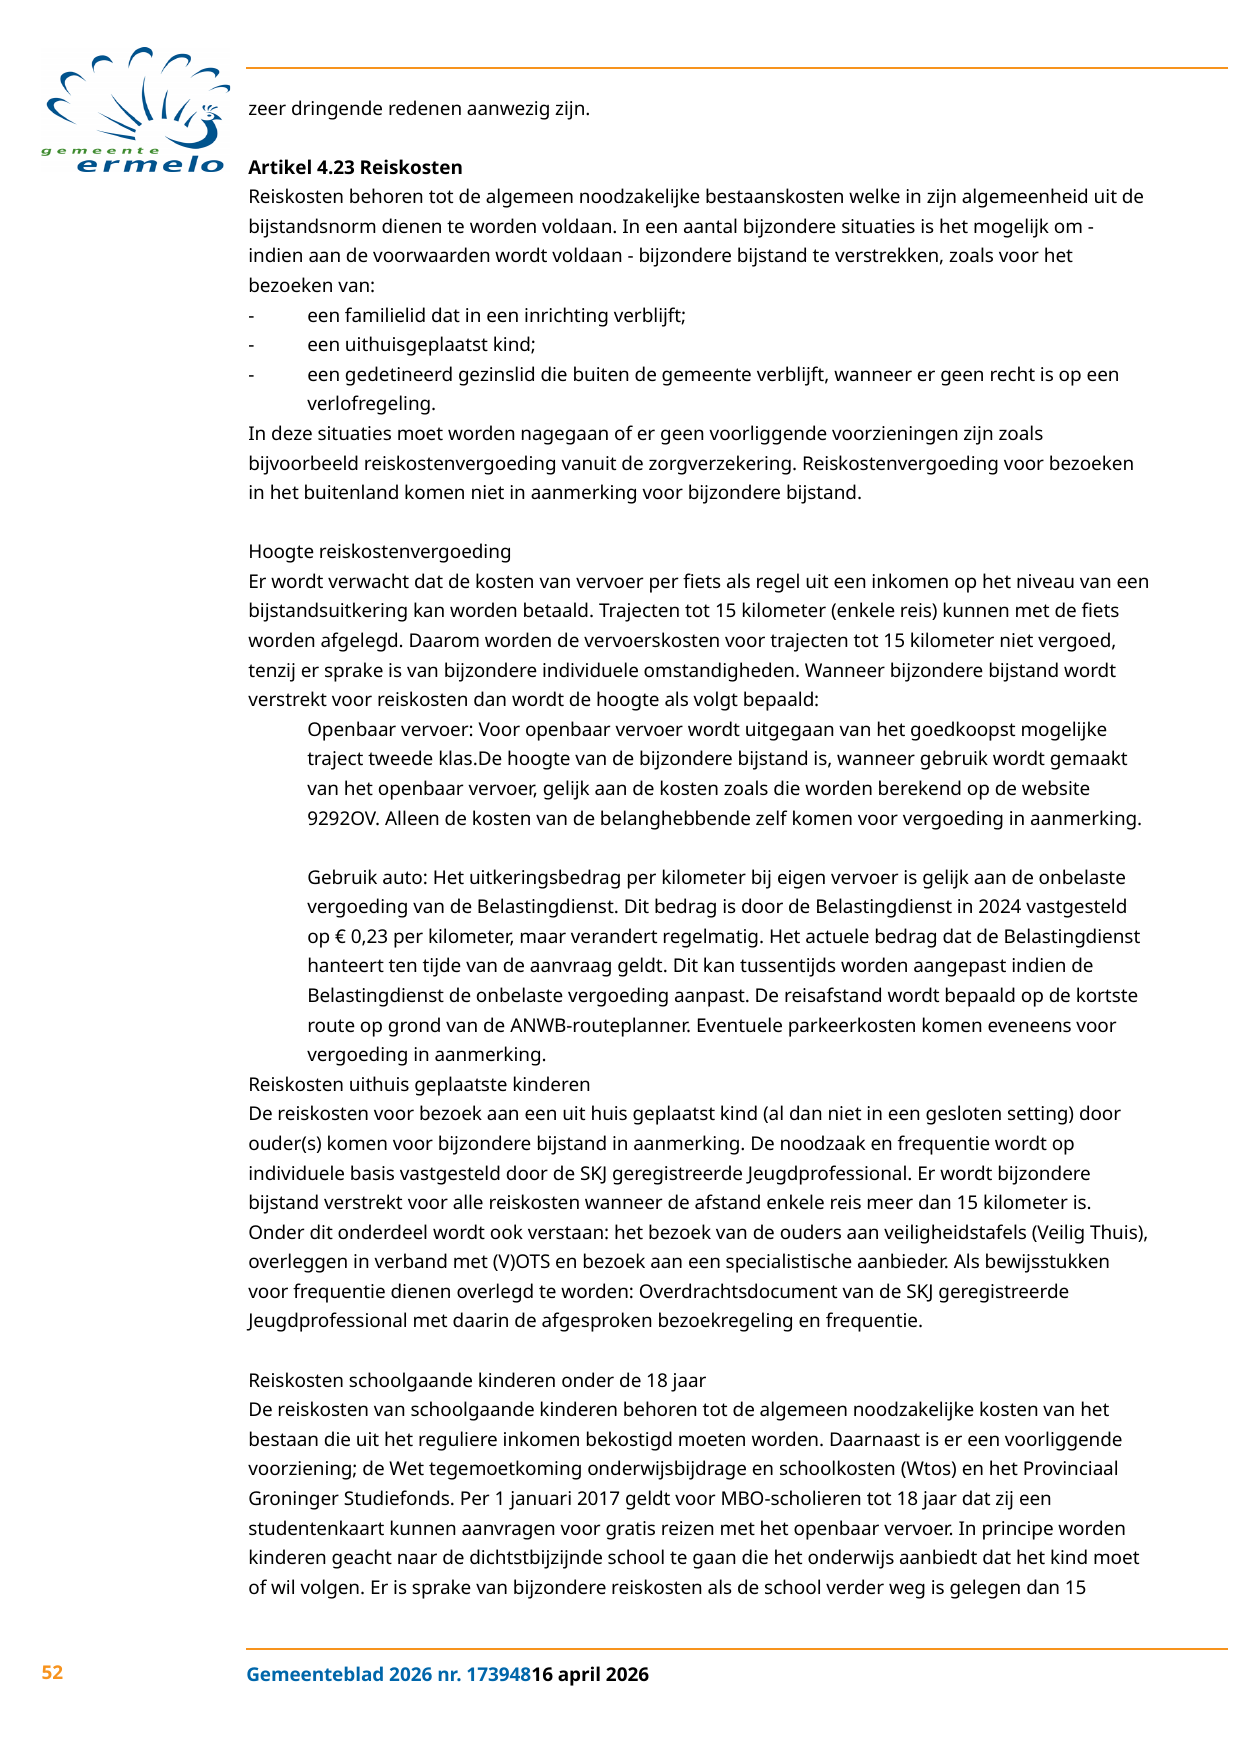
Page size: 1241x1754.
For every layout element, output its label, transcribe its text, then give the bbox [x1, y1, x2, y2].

text Er wordt verwacht dat de kosten van vervoer per fiets als regel uit een inkomen op het niveau van een bijstandsuitkering kan worden betaald. Trajecten tot 15 kilometer (enkele reis) kunnen met de fiets worden afgelegd. Daarom worden de vervoerskosten voor trajecten tot 15 kilometer niet vergoed, tenzij er sprake is van bijzondere individuele omstandigheden. Wanneer bijzondere bijstand wordt verstrekt voor reiskosten dan wordt de hoogte als volgt bepaald: [248, 568, 1152, 712]
text De reiskosten van schoolgaande kinderen behoren tot de algemeen noodzakelijke kosten van het bestaan die uit het reguliere inkomen bekostigd moeten worden. Daarnaast is er een voorliggende voorziening; de Wet tegemoetkoming onderwijsbijdrage en schoolkosten (Wtos) en het Provinciaal Groninger Studiefonds. Per 1 januari 2017 geldt voor MBO-scholieren tot 18 jaar dat zij een studentenkaart kunnen aanvragen voor gratis reizen met het openbaar vervoer. In principe worden kinderen geacht naar de dichtstbijzijnde school te gaan die het onderwijs aanbiedt dat het kind moet of wil volgen. Er is sprake van bijzondere reiskosten als de school verder weg is gelegen dan 15 [248, 1396, 1152, 1600]
text Hoogte reiskostenvergoeding [248, 538, 1152, 564]
text Reiskosten behoren tot de algemeen noodzakelijke bestaanskosten welke in zijn algemeenheid uit de bijstandsnorm dienen te worden voldaan. In een aantal bijzondere situaties is het mogelijk om - indien aan de voorwaarden wordt voldaan - bijzondere bijstand te verstrekken, zoals voor het bezoeken van: [248, 183, 1152, 298]
list een familielid dat in een inrichting verblijft; [248, 302, 1152, 328]
text zeer dringende redenen aanwezig zijn. [248, 95, 1152, 121]
text De reiskosten voor bezoek aan een uit huis geplaatst kind (al dan niet in een gesloten setting) door ouder(s) komen voor bijzondere bijstand in aanmerking. De noodzaak en frequentie wordt op individuele basis vastgesteld door de SKJ geregistreerde Jeugdprofessional. Er wordt bijzondere bijstand verstrekt voor alle reiskosten wanneer de afstand enkele reis meer dan 15 kilometer is. Onder dit onderdeel wordt ook verstaan: het bezoek van de ouders aan veiligheidstafels (Veilig Thuis), overleggen in verband met (V)OTS en bezoek aan een specialistische aanbieder. Als bewijsstukken voor frequentie dienen overlegd te worden: Overdrachtsdocument van de SKJ geregistreerde Jeugdprofessional met daarin de afgesproken bezoekregeling en frequentie. [248, 1101, 1152, 1333]
picture [41, 47, 231, 172]
text Artikel 4.23 Reiskosten [248, 154, 1152, 180]
text Reiskosten uithuis geplaatste kinderen [248, 1071, 1152, 1097]
list een uithuisgeplaatst kind; [248, 331, 1152, 357]
list een gedetineerd gezinslid die buiten de gemeente verblijft, wanneer er geen recht is op een verlofregeling. [248, 361, 1152, 416]
text In deze situaties moet worden nagegaan of er geen voorliggende voorzieningen zijn zoals bijvoorbeeld reiskostenvergoeding vanuit de zorgverzekering. Reiskostenvergoeding voor bezoeken in het buitenland komen niet in aanmerking voor bijzondere bijstand. [248, 420, 1152, 505]
text Reiskosten schoolgaande kinderen onder de 18 jaar [248, 1367, 1152, 1393]
list Gebruik auto: Het uitkeringsbedrag per kilometer bij eigen vervoer is gelijk aan de onbelaste vergoeding van de Belastingdienst. Dit bedrag is door de Belastingdienst in 2024 vastgesteld op € 0,23 per kilometer, maar verandert regelmatig. Het actuele bedrag dat de Belastingdienst hanteert ten tijde van de aanvraag geldt. Dit kan tussentijds worden aangepast indien de Belastingdienst de onbelaste vergoeding aanpast. De reisafstand wordt bepaald op de kortste route op grond van de ANWB-routeplanner. Eventuele parkeerkosten komen eveneens voor vergoeding in aanmerking. [248, 864, 1152, 1067]
list Openbaar vervoer: Voor openbaar vervoer wordt uitgegaan van het goedkoopst mogelijke traject tweede klas.De hoogte van de bijzondere bijstand is, wanneer gebruik wordt gemaakt van het openbaar vervoer, gelijk aan de kosten zoals die worden berekend op de website 9292OV. Alleen de kosten van de belanghebbende zelf komen voor vergoeding in aanmerking. [248, 716, 1152, 831]
